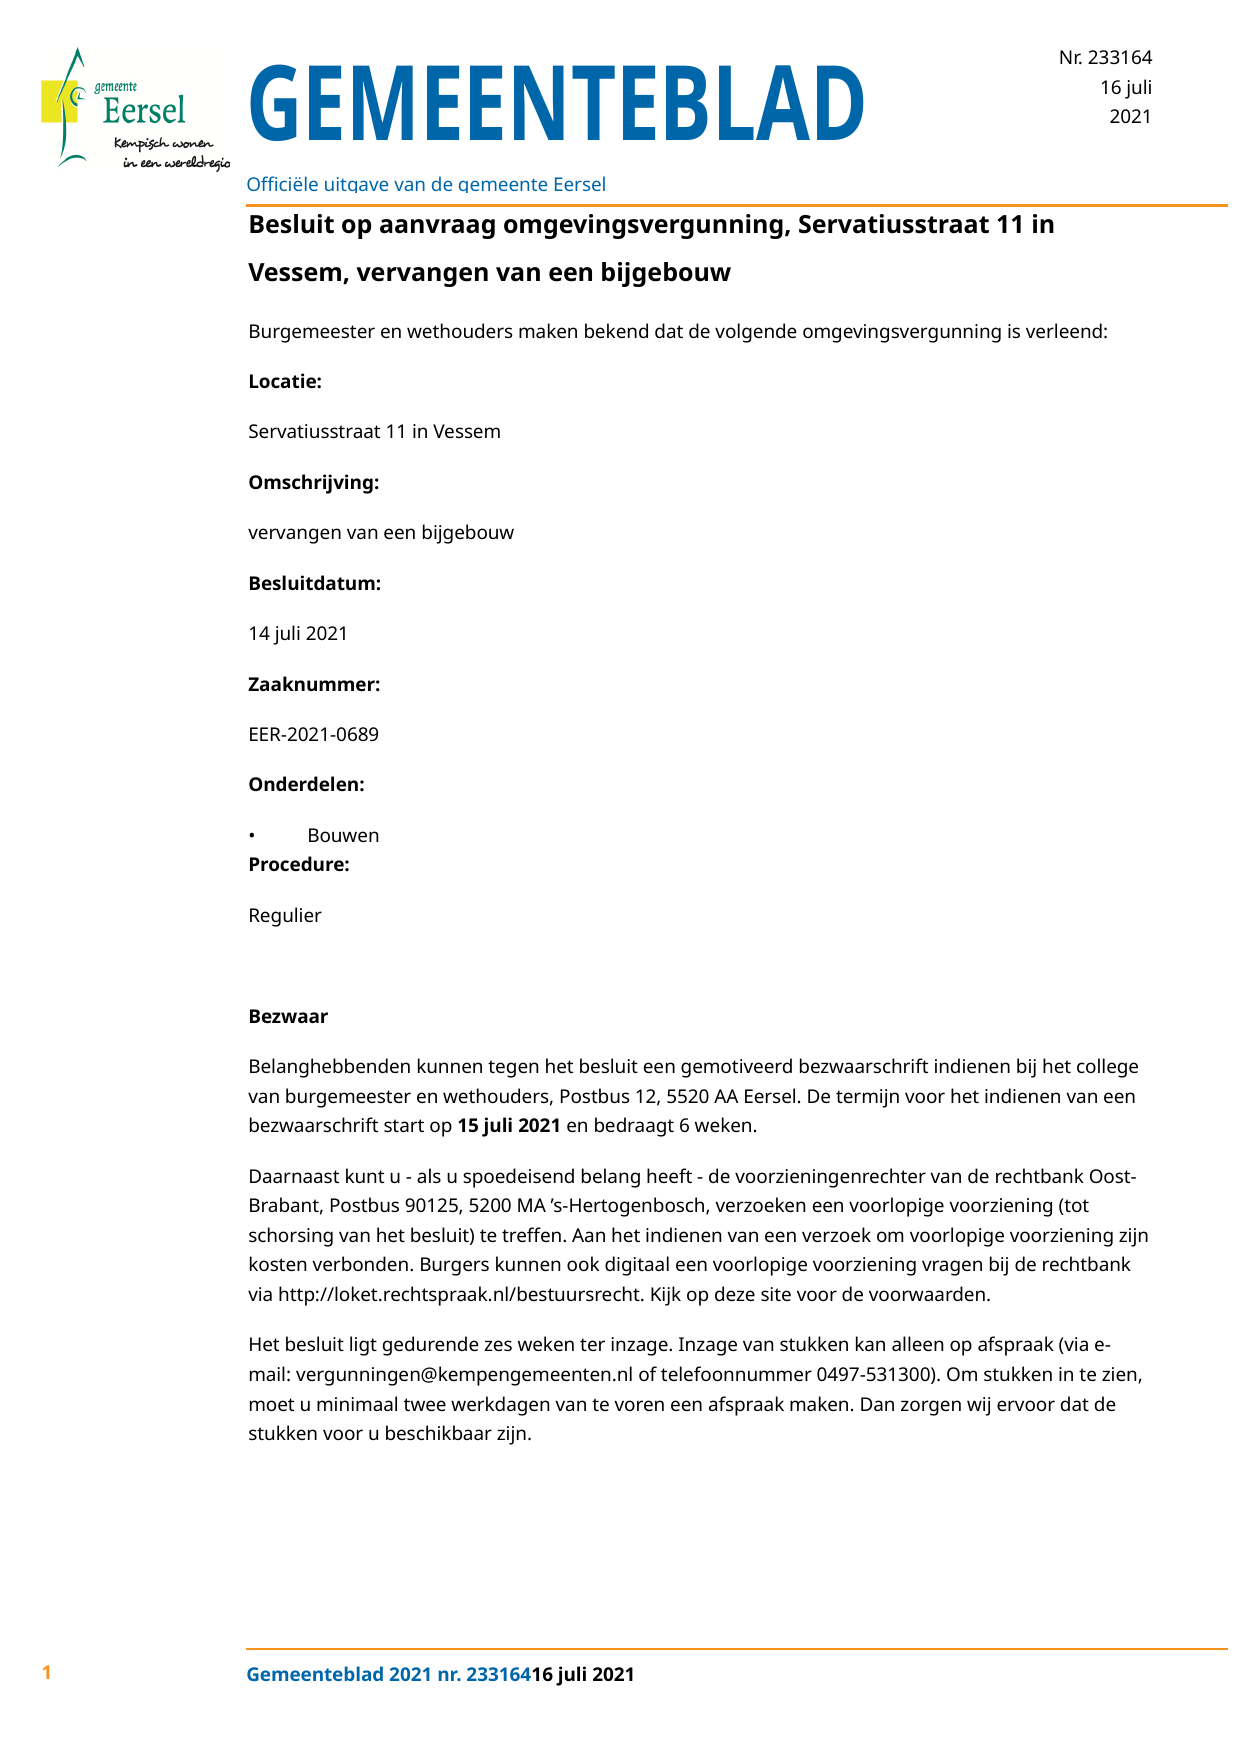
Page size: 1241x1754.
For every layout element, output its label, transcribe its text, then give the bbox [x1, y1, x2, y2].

text Locatie: [248, 368, 1152, 394]
text Omschrijving: [248, 469, 1152, 495]
text Besluit op aanvraag omgevingsvergunning, Servatiusstraat 11 in Vessem, vervangen van een bijgebouw [248, 207, 1152, 288]
text Daarnaast kunt u - als u spoedeisend belang heeft - de voorzieningenrechter van de rechtbank Oost-Brabant, Postbus 90125, 5200 MA ’s-Hertogenbosch, verzoeken een voorlopige voorziening (tot schorsing van het besluit) te treffen. Aan het indienen van een verzoek om voorlopige voorziening zijn kosten verbonden. Burgers kunnen ook digitaal een voorlopige voorziening vragen bij de rechtbank via http://loket.rechtspraak.nl/bestuursrecht. Kijk op deze site voor de voorwaarden. [248, 1163, 1152, 1307]
text Belanghebbenden kunnen tegen het besluit een gemotiveerd bezwaarschrift indienen bij het college van burgemeester en wethouders, Postbus 12, 5520 AA Eersel. De termijn voor het indienen van een bezwaarschrift start op 15 juli 2021 en bedraagt 6 weken. [248, 1053, 1152, 1138]
text Burgemeester en wethouders maken bekend dat de volgende omgevingsvergunning is verleend: [248, 318, 1152, 344]
list Bouwen [248, 822, 1152, 848]
text Bezwaar [248, 1003, 1152, 1029]
text vervangen van een bijgebouw [248, 519, 1152, 545]
text EER-2021-0689 [248, 721, 1152, 747]
text Zaaknummer: [248, 671, 1152, 697]
text 14 juli 2021 [248, 620, 1152, 646]
text Procedure: [248, 852, 1152, 877]
picture [41, 47, 231, 172]
text Besluitdatum: [248, 570, 1152, 596]
text Regulier [248, 902, 1152, 928]
text Servatiusstraat 11 in Vessem [248, 419, 1152, 444]
text Onderdelen: [248, 772, 1152, 797]
text Het besluit ligt gedurende zes weken ter inzage. Inzage van stukken kan alleen op afspraak (via e-mail: vergunningen@kempengemeenten.nl of telefoonnummer 0497-531300). Om stukken in te zien, moet u minimaal twee werkdagen van te voren een afspraak maken. Dan zorgen wij ervoor dat de stukken voor u beschikbaar zijn. [248, 1332, 1152, 1446]
